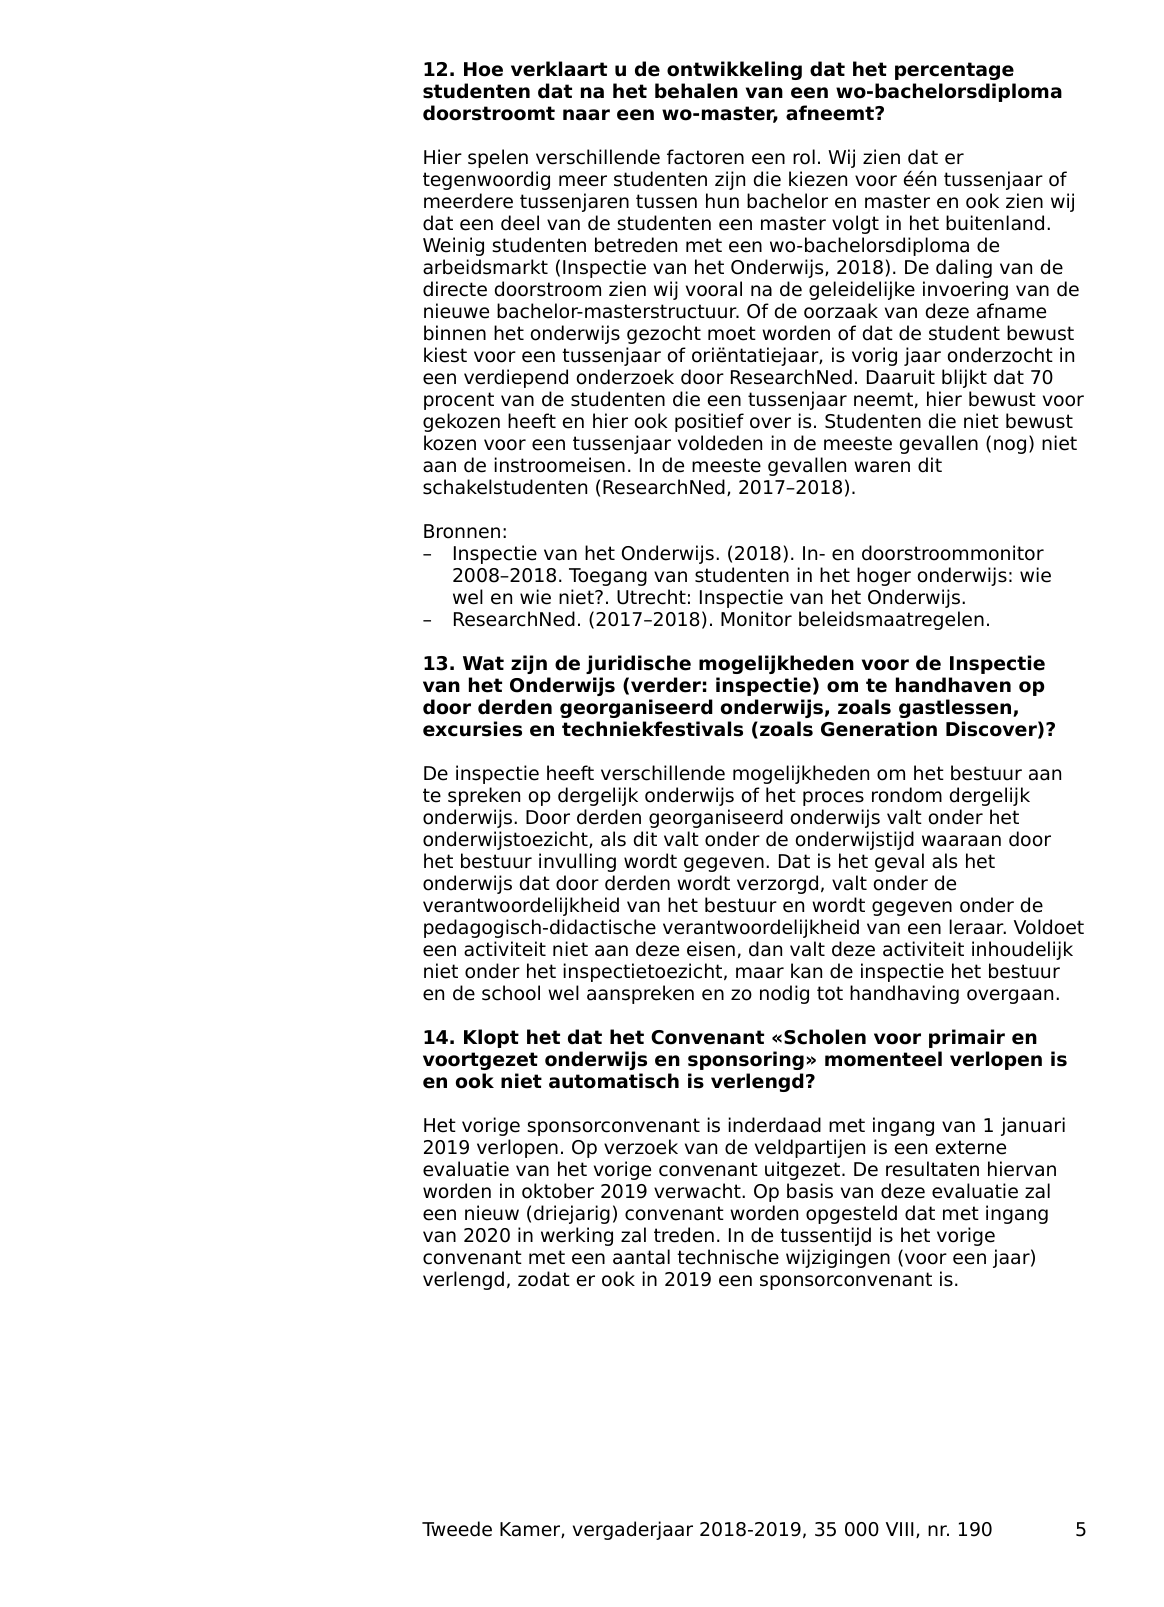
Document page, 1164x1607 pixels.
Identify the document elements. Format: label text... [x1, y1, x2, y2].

subtitle 13. Wat zijn de juridische mogelijkheden voor de Inspectie van het Onderwijs (verder: inspectie) om te handhaven op door derden georganiseerd onderwijs, zoals gastlessen, excursies en techniekfestivals (zoals Generation Discover)? [422, 653, 1087, 741]
subtitle 14. Klopt het dat het Convenant «Scholen voor primair en voortgezet onderwijs en sponsoring» momenteel verlopen is en ook niet automatisch is verlengd? [422, 1027, 1087, 1093]
text Hier spelen verschillende factoren een rol. Wij zien dat er tegenwoordig meer studenten zijn die kiezen voor één tussenjaar of meerdere tussenjaren tussen hun bachelor en master en ook zien wij dat een deel van de studenten een master volgt in het buitenland. Weinig studenten betreden met een wo-bachelorsdiploma de arbeidsmarkt (Inspectie van het Onderwijs, 2018). De daling van de directe doorstroom zien wij vooral na de geleidelijke invoering van de nieuwe bachelor-masterstructuur. Of de oorzaak van deze afname binnen het onderwijs gezocht moet worden of dat de student bewust kiest voor een tussenjaar of oriëntatiejaar, is vorig jaar onderzocht in een verdiepend onderzoek door ResearchNed. Daaruit blijkt dat 70 procent van de studenten die een tussenjaar neemt, hier bewust voor gekozen heeft en hier ook positief over is. Studenten die niet bewust kozen voor een tussenjaar voldeden in de meeste gevallen (nog) niet aan de instroomeisen. In de meeste gevallen waren dit schakelstudenten (ResearchNed, 2017–2018). [422, 147, 1087, 499]
text De inspectie heeft verschillende mogelijkheden om het bestuur aan te spreken op dergelijk onderwijs of het proces rondom dergelijk onderwijs. Door derden georganiseerd onderwijs valt onder het onderwijstoezicht, als dit valt onder de onderwijstijd waaraan door het bestuur invulling wordt gegeven. Dat is het geval als het onderwijs dat door derden wordt verzorgd, valt onder de verantwoordelijkheid van het bestuur en wordt gegeven onder de pedagogisch-didactische verantwoordelijkheid van een leraar. Voldoet een activiteit niet aan deze eisen, dan valt deze activiteit inhoudelijk niet onder het inspectietoezicht, maar kan de inspectie het bestuur en de school wel aanspreken en zo nodig tot handhaving overgaan. [422, 763, 1087, 1005]
subtitle 12. Hoe verklaart u de ontwikkeling dat het percentage studenten dat na het behalen van een wo-bachelorsdiploma doorstroomt naar een wo-master, afneemt? [422, 59, 1087, 125]
text – Inspectie van het Onderwijs. (2018). In- en doorstroommonitor 2008–2018. Toegang van studenten in het hoger onderwijs: wie wel en wie niet?. Utrecht: Inspectie van het Onderwijs. [422, 543, 1087, 609]
text Het vorige sponsorconvenant is inderdaad met ingang van 1 januari 2019 verlopen. Op verzoek van de veldpartijen is een externe evaluatie van het vorige convenant uitgezet. De resultaten hiervan worden in oktober 2019 verwacht. Op basis van deze evaluatie zal een nieuw (driejarig) convenant worden opgesteld dat met ingang van 2020 in werking zal treden. In de tussentijd is het vorige convenant met een aantal technische wijzigingen (voor een jaar) verlengd, zodat er ook in 2019 een sponsorconvenant is. [422, 1115, 1087, 1291]
text – ResearchNed. (2017–2018). Monitor beleidsmaatregelen. [422, 609, 1087, 631]
text Bronnen: [422, 521, 1087, 543]
